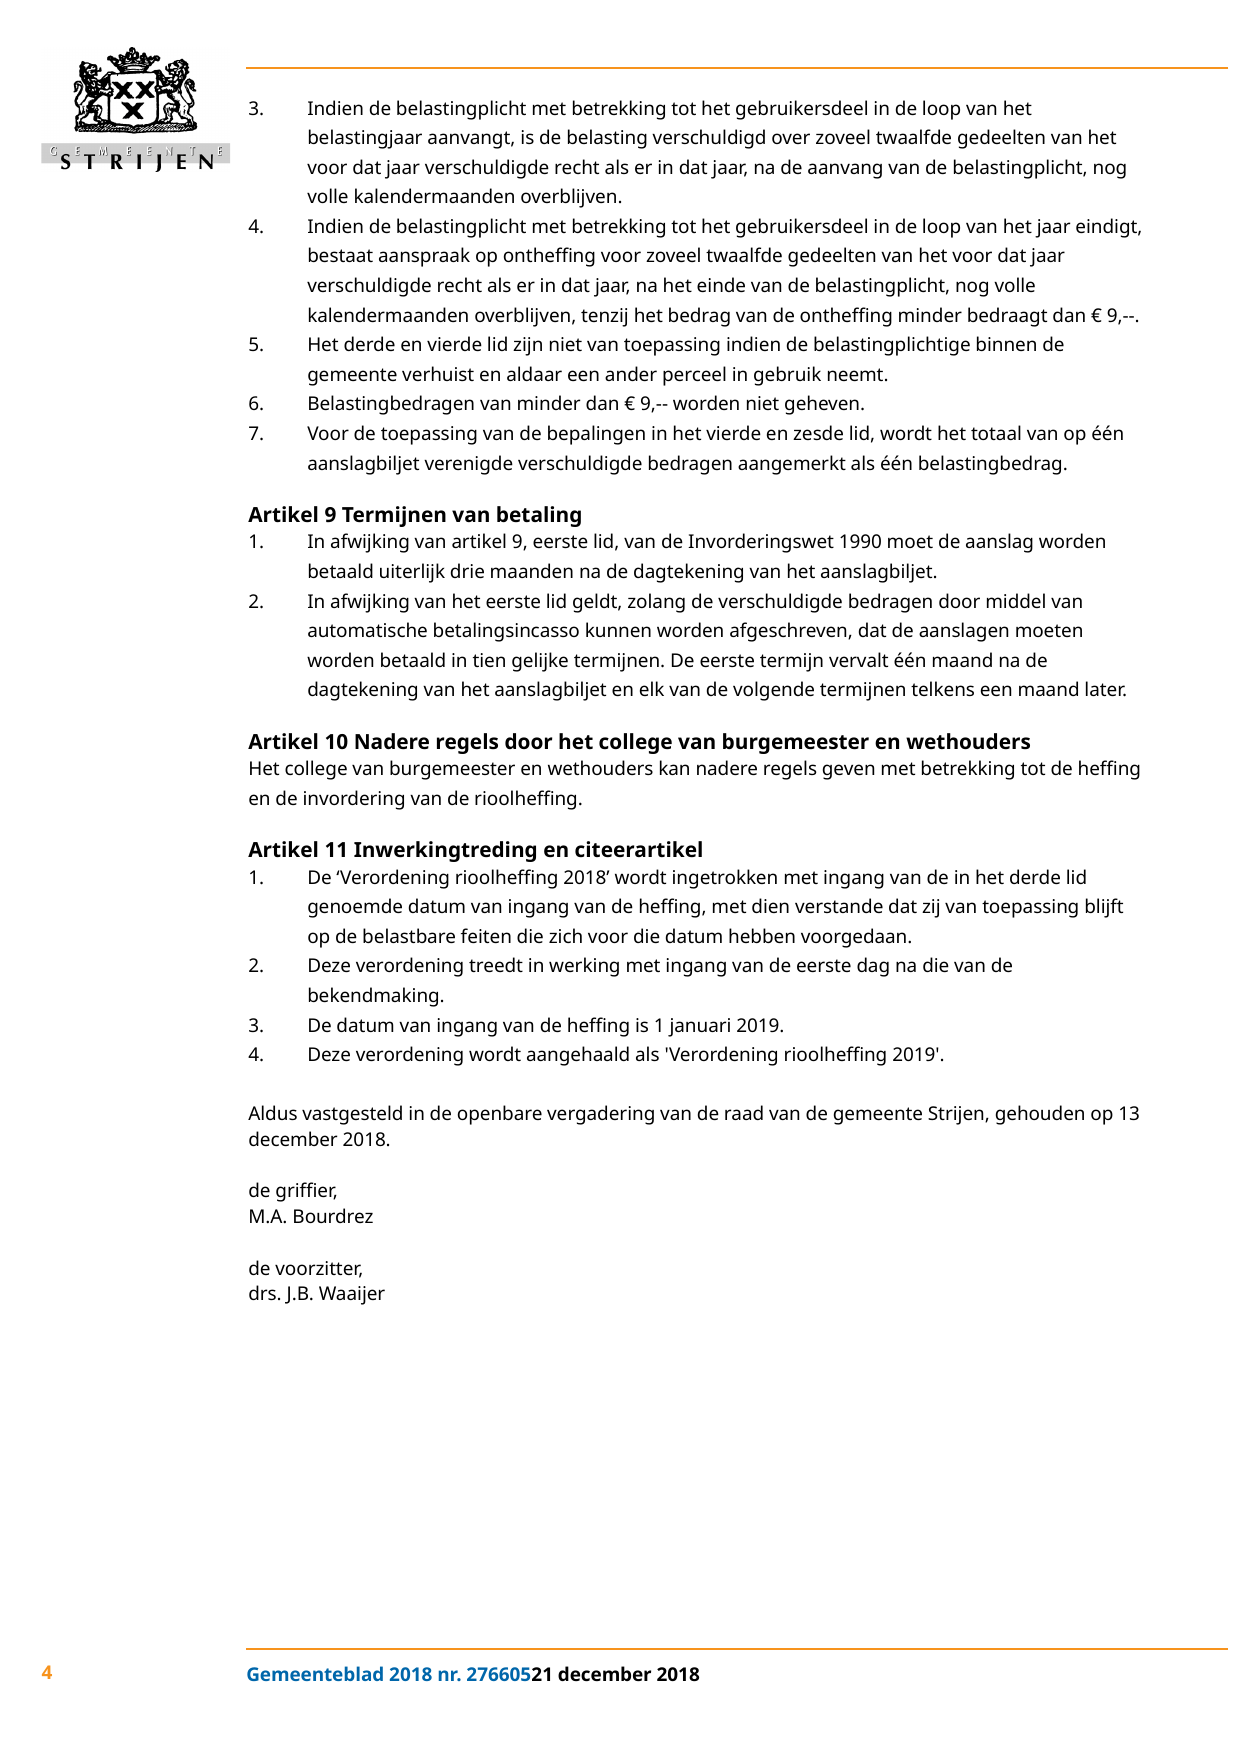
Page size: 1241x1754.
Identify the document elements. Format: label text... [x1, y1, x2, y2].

list Indien de belastingplicht met betrekking tot het gebruikersdeel in de loop van het jaar eindigt, bestaat aanspraak op ontheffing voor zoveel twaalfde gedeelten van het voor dat jaar verschuldigde recht als er in dat jaar, na het einde van de belastingplicht, nog volle kalendermaanden overblijven, tenzij het bedrag van de ontheffing minder bedraagt dan € 9,--. [248, 213, 1152, 328]
text de griffier, [248, 1178, 1152, 1203]
text M.A. Bourdrez [248, 1203, 1152, 1229]
text de voorzitter, [248, 1255, 1152, 1281]
list Deze verordening wordt aangehaald als 'Verordening rioolheffing 2019'. [248, 1041, 1152, 1067]
list Het derde en vierde lid zijn niet van toepassing indien de belastingplichtige binnen de gemeente verhuist en aldaar een ander perceel in gebruik neemt. [248, 331, 1152, 387]
text Het college van burgemeester en wethouders kan nadere regels geven met betrekking tot de heffing en de invordering van de rioolheffing. [248, 755, 1152, 811]
text Aldus vastgesteld in de openbare vergadering van de raad van de gemeente Strijen, gehouden op 13 december 2018. [248, 1101, 1152, 1152]
list Deze verordening treedt in werking met ingang van de eerste dag na die van de bekendmaking. [248, 953, 1152, 1008]
list Belastingbedragen van minder dan € 9,-- worden niet geheven. [248, 391, 1152, 416]
text Artikel 10 Nadere regels door het college van burgemeester en wethouders [248, 727, 1152, 755]
list De datum van ingang van de heffing is 1 januari 2019. [248, 1012, 1152, 1037]
text drs. J.B. Waaijer [248, 1281, 1152, 1306]
text Artikel 9 Termijnen van betaling [248, 500, 1152, 529]
list In afwijking van het eerste lid geldt, zolang de verschuldigde bedragen door middel van automatische betalingsincasso kunnen worden afgeschreven, dat de aanslagen moeten worden betaald in tien gelijke termijnen. De eerste termijn vervalt één maand na de dagtekening van het aanslagbiljet en elk van de volgende termijnen telkens een maand later. [248, 588, 1152, 702]
list In afwijking van artikel 9, eerste lid, van de Invorderingswet 1990 moet de aanslag worden betaald uiterlijk drie maanden na de dagtekening van het aanslagbiljet. [248, 529, 1152, 584]
list Voor de toepassing van de bepalingen in het vierde en zesde lid, wordt het totaal van op één aanslagbiljet verenigde verschuldigde bedragen aangemerkt als één belastingbedrag. [248, 420, 1152, 476]
list Indien de belastingplicht met betrekking tot het gebruikersdeel in de loop van het belastingjaar aanvangt, is de belasting verschuldigd over zoveel twaalfde gedeelten van het voor dat jaar verschuldigde recht als er in dat jaar, na de aanvang van de belastingplicht, nog volle kalendermaanden overblijven. [248, 95, 1152, 209]
picture [41, 47, 231, 172]
text Artikel 11 Inwerkingtreding en citeerartikel [248, 835, 1152, 864]
list De ‘Verordening rioolheffing 2018’ wordt ingetrokken met ingang van de in het derde lid genoemde datum van ingang van de heffing, met dien verstande dat zij van toepassing blijft op de belastbare feiten die zich voor die datum hebben voorgedaan. [248, 864, 1152, 949]
